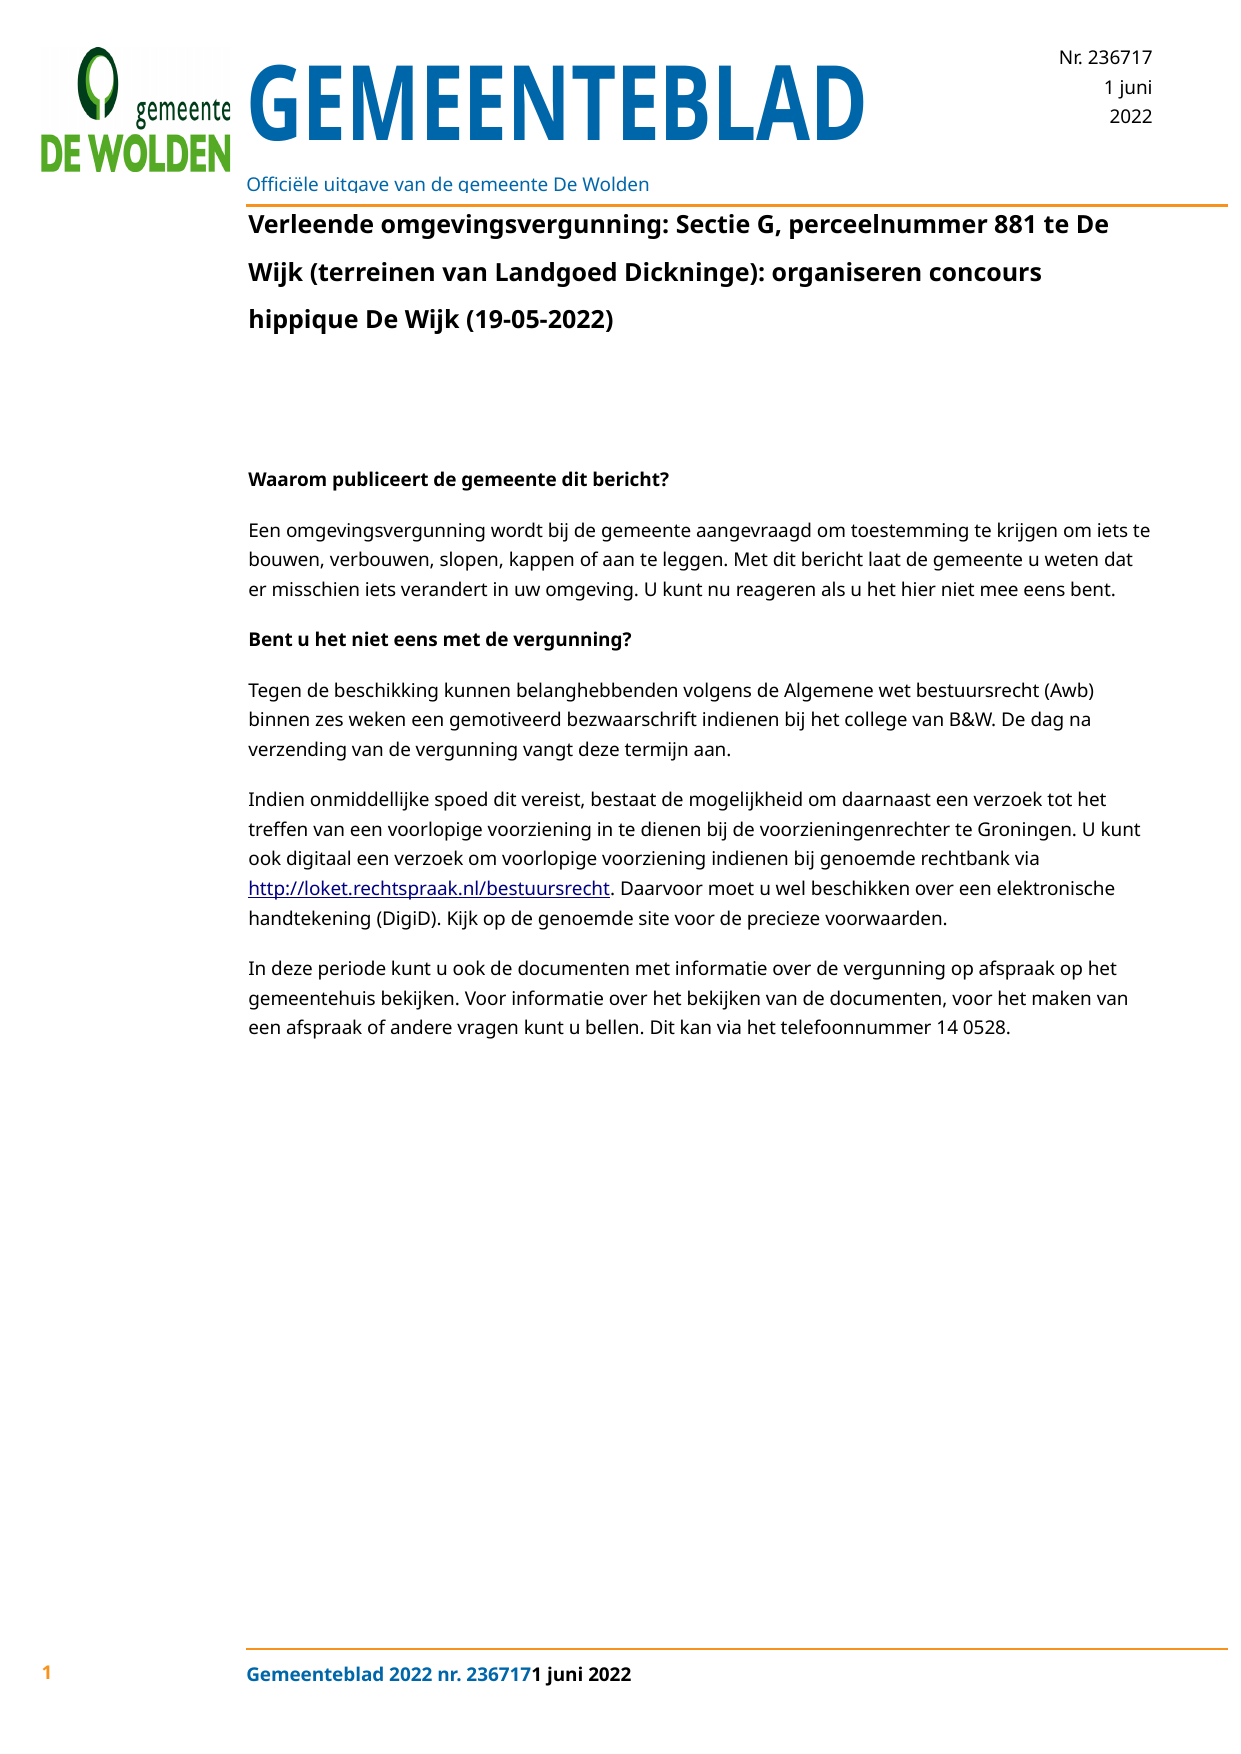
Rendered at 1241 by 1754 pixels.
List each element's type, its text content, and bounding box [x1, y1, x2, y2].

text Verleende omgevingsvergunning: Sectie G, perceelnummer 881 te De Wijk (terreinen van Landgoed Dickninge): organiseren concours hippique De Wijk (19-05-2022) [248, 207, 1152, 336]
picture [41, 47, 231, 172]
text Tegen de beschikking kunnen belanghebbenden volgens de Algemene wet bestuursrecht (Awb) binnen zes weken een gemotiveerd bezwaarschrift indienen bij het college van B&W. De dag na verzending van de vergunning vangt deze termijn aan. [248, 677, 1152, 762]
text In deze periode kunt u ook de documenten met informatie over de vergunning op afspraak op het gemeentehuis bekijken. Voor informatie over het bekijken van de documenten, voor het maken van een afspraak of andere vragen kunt u bellen. Dit kan via het telefoonnummer 14 0528. [248, 955, 1152, 1040]
text Bent u het niet eens met de vergunning? [248, 626, 1152, 652]
text Indien onmiddellijke spoed dit vereist, bestaat de mogelijkheid om daarnaast een verzoek tot het treffen van een voorlopige voorziening in te dienen bij de voorzieningenrechter te Groningen. U kunt ook digitaal een verzoek om voorlopige voorziening indienen bij genoemde rechtbank via http://loket.rechtspraak.nl/bestuursrecht. Daarvoor moet u wel beschikken over een elektronische handtekening (DigiD). Kijk op de genoemde site voor de precieze voorwaarden. [248, 786, 1152, 930]
text Waarom publiceert de gemeente dit bericht? [248, 466, 1152, 492]
text Een omgevingsvergunning wordt bij de gemeente aangevraagd om toestemming te krijgen om iets te bouwen, verbouwen, slopen, kappen of aan te leggen. Met dit bericht laat de gemeente u weten dat er misschien iets verandert in uw omgeving. U kunt nu reageren als u het hier niet mee eens bent. [248, 517, 1152, 602]
